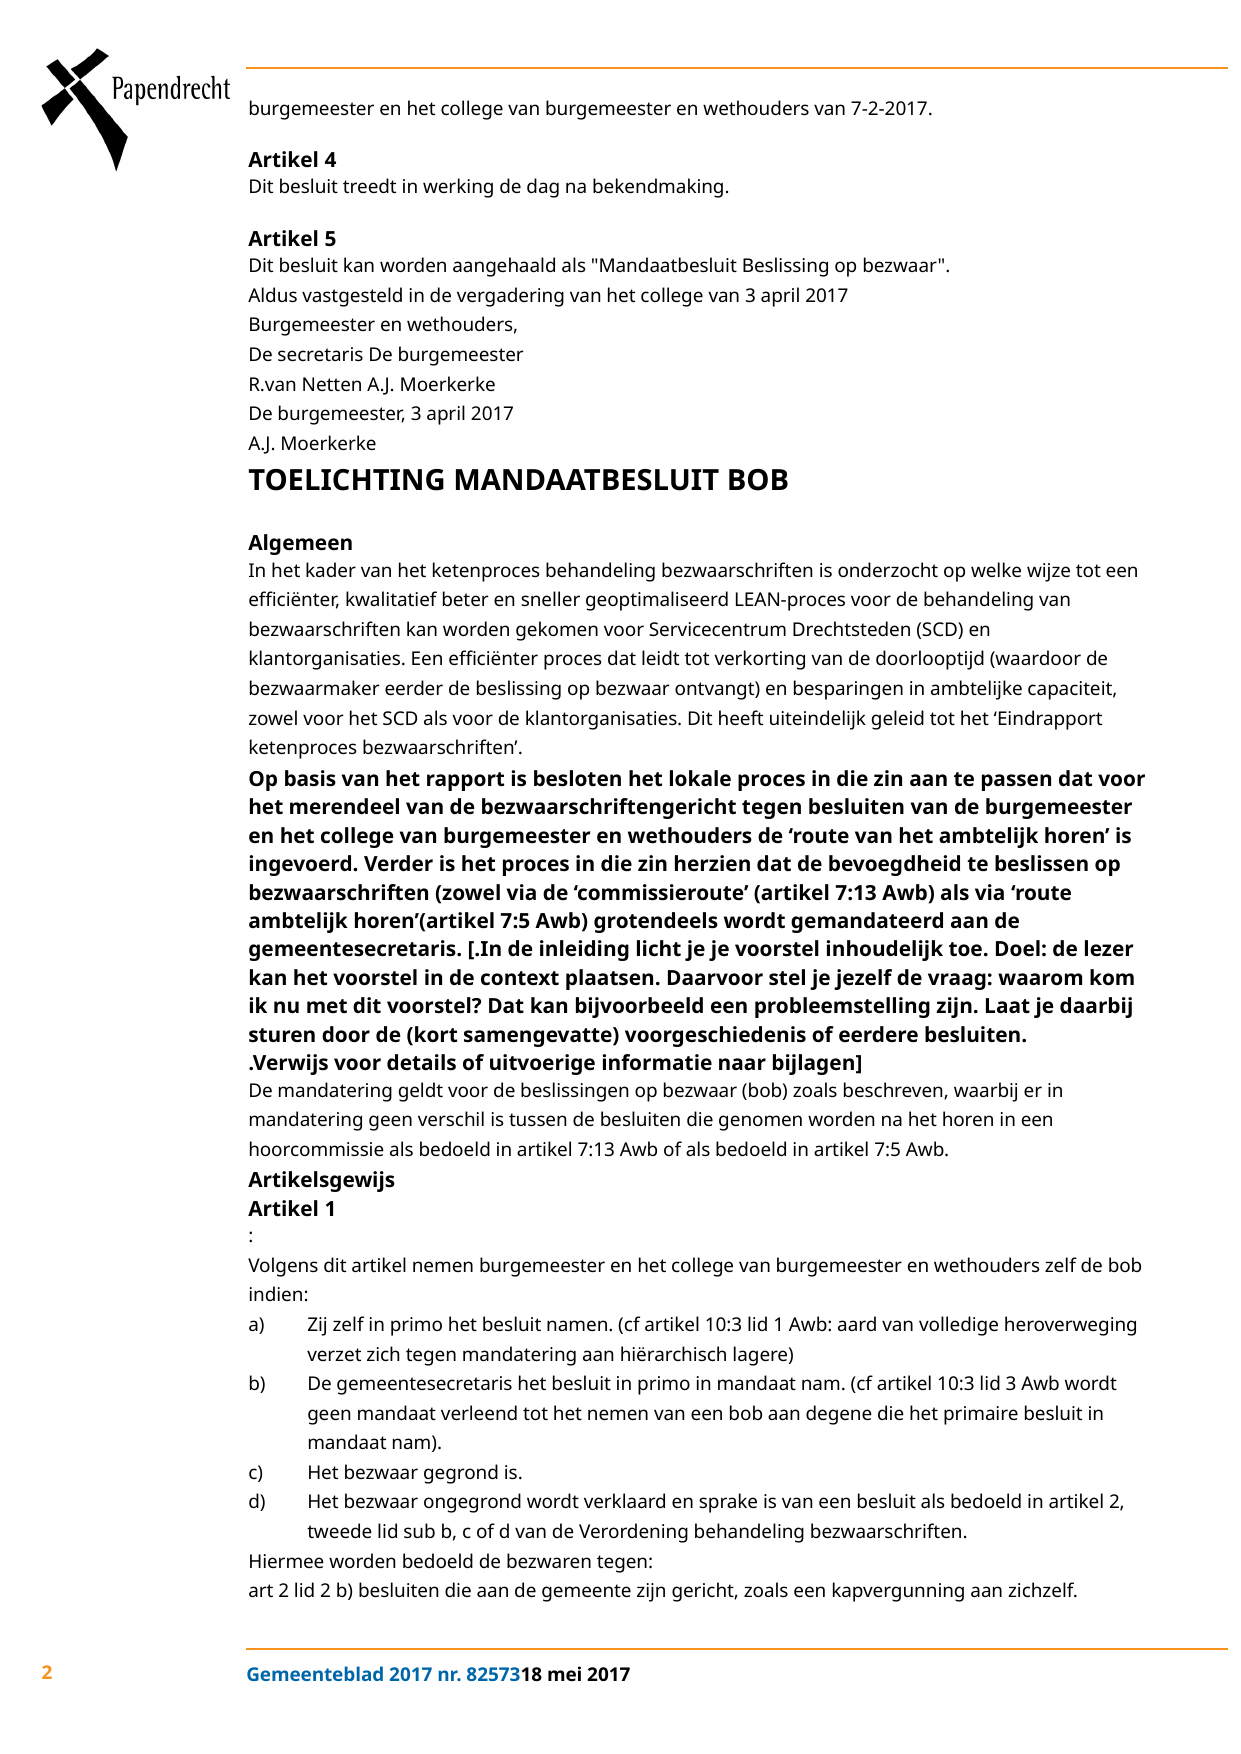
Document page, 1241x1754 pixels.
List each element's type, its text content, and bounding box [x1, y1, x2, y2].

text In het kader van het ketenproces behandeling bezwaarschriften is onderzocht op welke wijze tot een efficiënter, kwalitatief beter en sneller geoptimaliseerd LEAN-proces voor de behandeling van bezwaarschriften kan worden gekomen voor Servicecentrum Drechtsteden (SCD) en klantorganisaties. Een efficiënter proces dat leidt tot verkorting van de doorlooptijd (waardoor de bezwaarmaker eerder de beslissing op bezwaar ontvangt) en besparingen in ambtelijke capaciteit, zowel voor het SCD als voor de klantorganisaties. Dit heeft uiteindelijk geleid tot het ‘Eindrapport ketenproces bezwaarschriften’. [248, 557, 1152, 760]
picture [41, 47, 231, 172]
text .Verwijs voor details of uitvoerige informatie naar bijlagen] [248, 1048, 1152, 1077]
text Artikel 4 [248, 145, 1152, 174]
text De secretaris De burgemeester [248, 341, 1152, 367]
text Dit besluit treedt in werking de dag na bekendmaking. [248, 174, 1152, 199]
list Het bezwaar gegrond is. [248, 1459, 1152, 1485]
text Artikelsgewijs [248, 1166, 1152, 1194]
list Zij zelf in primo het besluit namen. (cf artikel 10:3 lid 1 Awb: aard van volledige heroverweging verzet zich tegen mandatering aan hiërarchisch lagere) [248, 1311, 1152, 1366]
text Aldus vastgesteld in de vergadering van het college van 3 april 2017 [248, 282, 1152, 308]
list Het bezwaar ongegrond wordt verklaard en sprake is van een besluit als bedoeld in artikel 2, tweede lid sub b, c of d van de Verordening behandeling bezwaarschriften. [248, 1489, 1152, 1544]
list De gemeentesecretaris het besluit in primo in mandaat nam. (cf artikel 10:3 lid 3 Awb wordt geen mandaat verleend tot het nemen van een bob aan degene die het primaire besluit in mandaat nam). [248, 1370, 1152, 1455]
text Volgens dit artikel nemen burgemeester en het college van burgemeester en wethouders zelf de bob indien: [248, 1252, 1152, 1307]
text Hiermee worden bedoeld de bezwaren tegen: [248, 1548, 1152, 1573]
text Artikel 5 [248, 224, 1152, 252]
text Burgemeester en wethouders, [248, 312, 1152, 337]
text Op basis van het rapport is besloten het lokale proces in die zin aan te passen dat voor het merendeel van de bezwaarschriftengericht tegen besluiten van de burgemeester en het college van burgemeester en wethouders de ‘route van het ambtelijk horen’ is ingevoerd. Verder is het proces in die zin herzien dat de bevoegdheid te beslissen op bezwaarschriften (zowel via de ‘commissieroute’ (artikel 7:13 Awb) als via ‘route ambtelijk horen’(artikel 7:5 Awb) grotendeels wordt gemandateerd aan de gemeentesecretaris. [.In de inleiding licht je je voorstel inhoudelijk toe. Doel: de lezer kan het voorstel in de context plaatsen. Daarvoor stel je jezelf de vraag: waarom kom ik nu met dit voorstel? Dat kan bijvoorbeeld een probleemstelling zijn. Laat je daarbij sturen door de (kort samengevatte) voorgeschiedenis of eerdere besluiten. [248, 764, 1152, 1048]
text Artikel 1 [248, 1194, 1152, 1222]
text burgemeester en het college van burgemeester en wethouders van 7-2-2017. [248, 95, 1152, 121]
text Dit besluit kan worden aangehaald als "Mandaatbesluit Beslissing op bezwaar". [248, 252, 1152, 278]
text : [248, 1222, 1152, 1248]
text Algemeen [248, 528, 1152, 557]
text De burgemeester, 3 april 2017 [248, 400, 1152, 426]
text A.J. Moerkerke [248, 430, 1152, 456]
text R.van Netten A.J. Moerkerke [248, 371, 1152, 397]
text TOELICHTING MANDAATBESLUIT BOB [248, 459, 1152, 499]
text De mandatering geldt voor de beslissingen op bezwaar (bob) zoals beschreven, waarbij er in mandatering geen verschil is tussen de besluiten die genomen worden na het horen in een hoorcommissie als bedoeld in artikel 7:13 Awb of als bedoeld in artikel 7:5 Awb. [248, 1077, 1152, 1162]
text art 2 lid 2 b) besluiten die aan de gemeente zijn gericht, zoals een kapvergunning aan zichzelf. [248, 1577, 1152, 1603]
